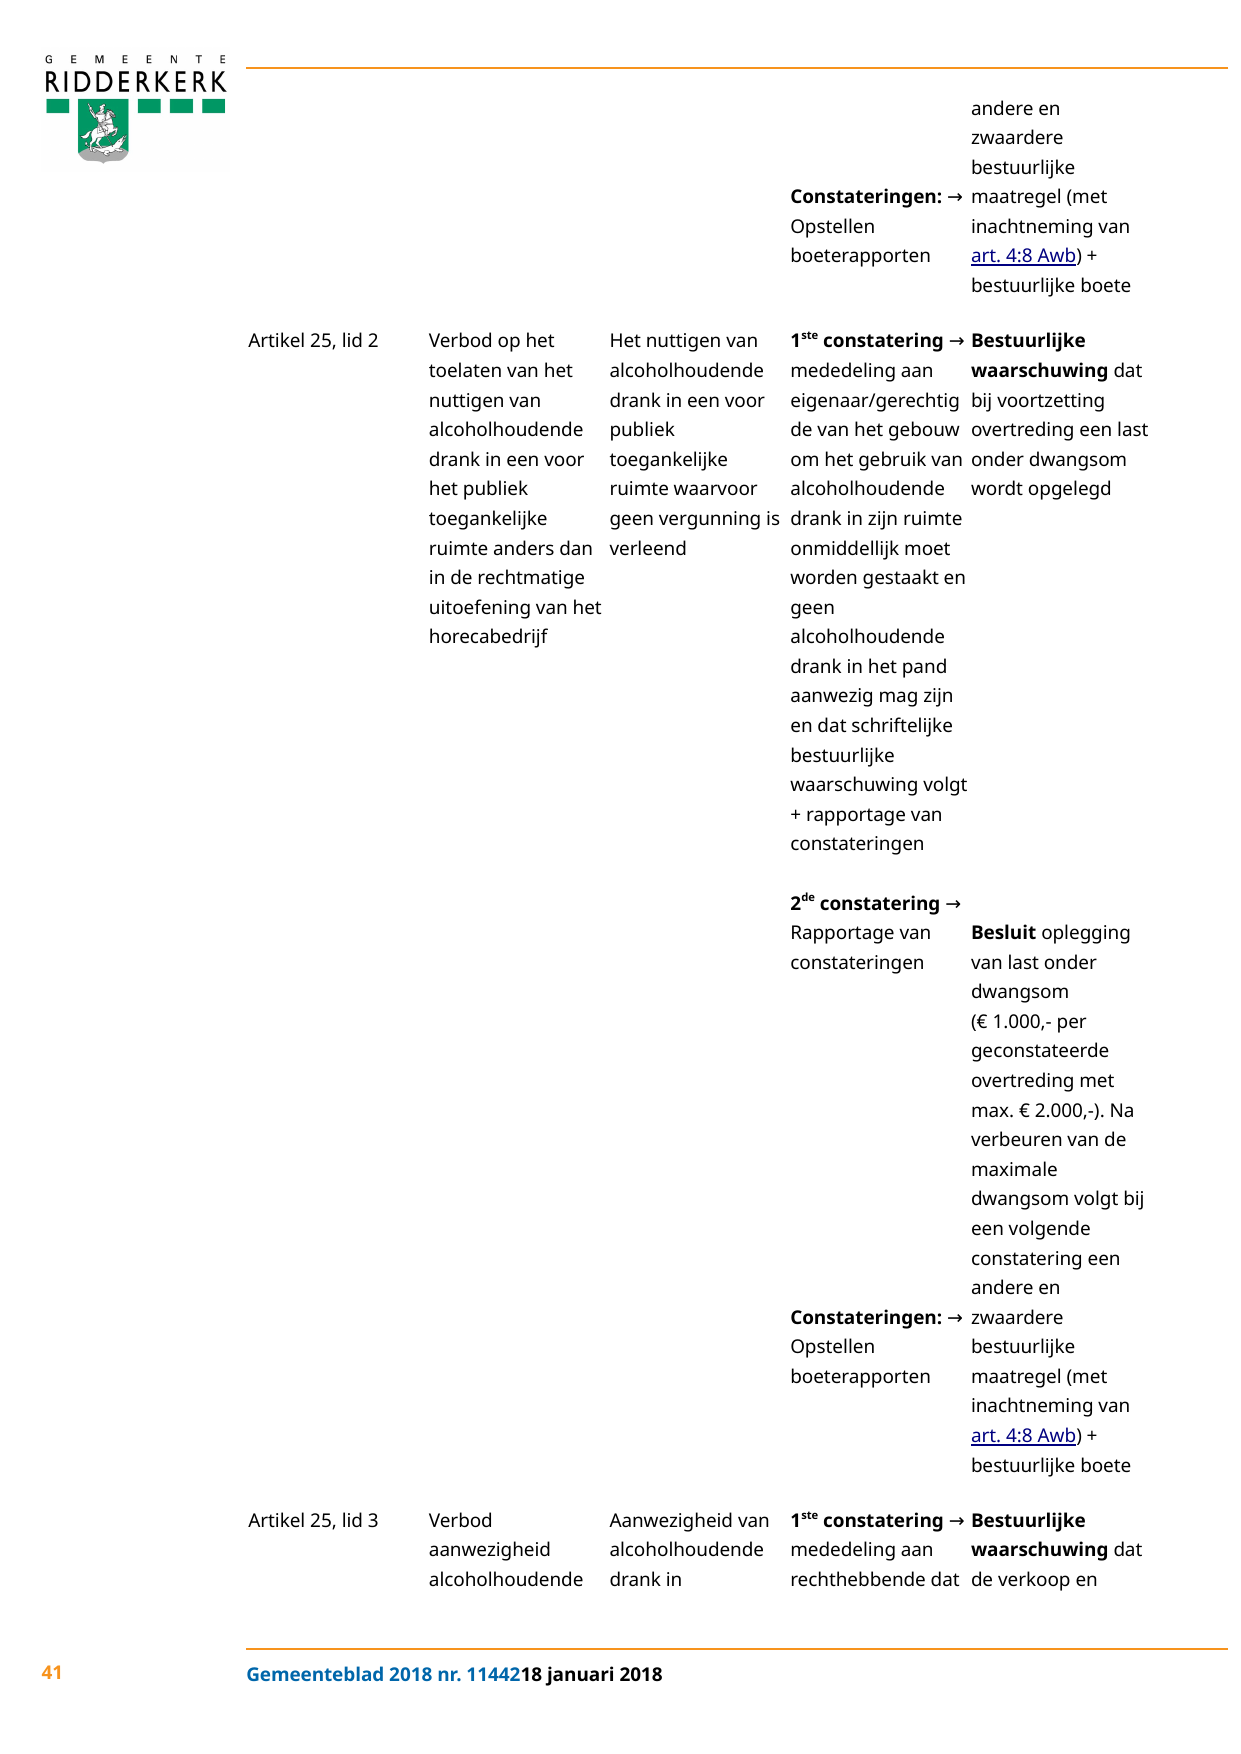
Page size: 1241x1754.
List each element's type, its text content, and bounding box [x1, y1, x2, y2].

table_cell Bestuurlijke waarschuwing dat bij voortzetting overtreding een last onder dwangsom wordt opgelegd Besluit oplegging van last onder dwangsom (€ 1.000,- per geconstateerde overtreding met max. € 2.000,-). Na verbeuren van de maximale dwangsom volgt bij een volgende constatering een andere en zwaardere bestuurlijke maatregel (met inachtneming van art. 4:8 Awb) + bestuurlijke boete [971, 328, 1152, 1507]
table_cell Verbod op het toelaten van het nuttigen van alcoholhoudende drank in een voor het publiek toegankelijke ruimte anders dan in de rechtmatige uitoefening van het horecabedrijf [429, 328, 609, 1507]
table_cell [248, 95, 429, 328]
table_cell Artikel 25, lid 3 [248, 1507, 429, 1592]
table_cell Aanwezigheid van alcoholhoudende drank in [609, 1507, 790, 1592]
table_cell 1ste constatering → mededeling aan rechthebbende dat [790, 1507, 971, 1592]
table_cell Verbod aanwezigheid alcoholhoudende [429, 1507, 609, 1592]
table_cell Bestuurlijke waarschuwing dat de verkoop en [971, 1507, 1152, 1592]
table_cell 1ste constatering → mededeling aan eigenaar/gerechtigde van het gebouw om het gebruik van alcoholhoudende drank in zijn ruimte onmiddellijk moet worden gestaakt en geen alcoholhoudende drank in het pand aanwezig mag zijn en dat schriftelijke bestuurlijke waarschuwing volgt + rapportage van constateringen 2de constatering → Rapportage van constateringen Constateringen: → Opstellen boeterapporten [790, 328, 971, 1507]
table_cell Constateringen: → Opstellen boeterapporten [790, 95, 971, 328]
table_cell Het nuttigen van alcoholhoudende drank in een voor publiek toegankelijke ruimte waarvoor geen vergunning is verleend [609, 328, 790, 1507]
picture [41, 47, 231, 172]
table_cell [429, 95, 609, 328]
table_cell [609, 95, 790, 328]
table_cell andere en zwaardere bestuurlijke maatregel (met inachtneming van art. 4:8 Awb) + bestuurlijke boete [971, 95, 1152, 328]
table_cell Artikel 25, lid 2 [248, 328, 429, 1507]
